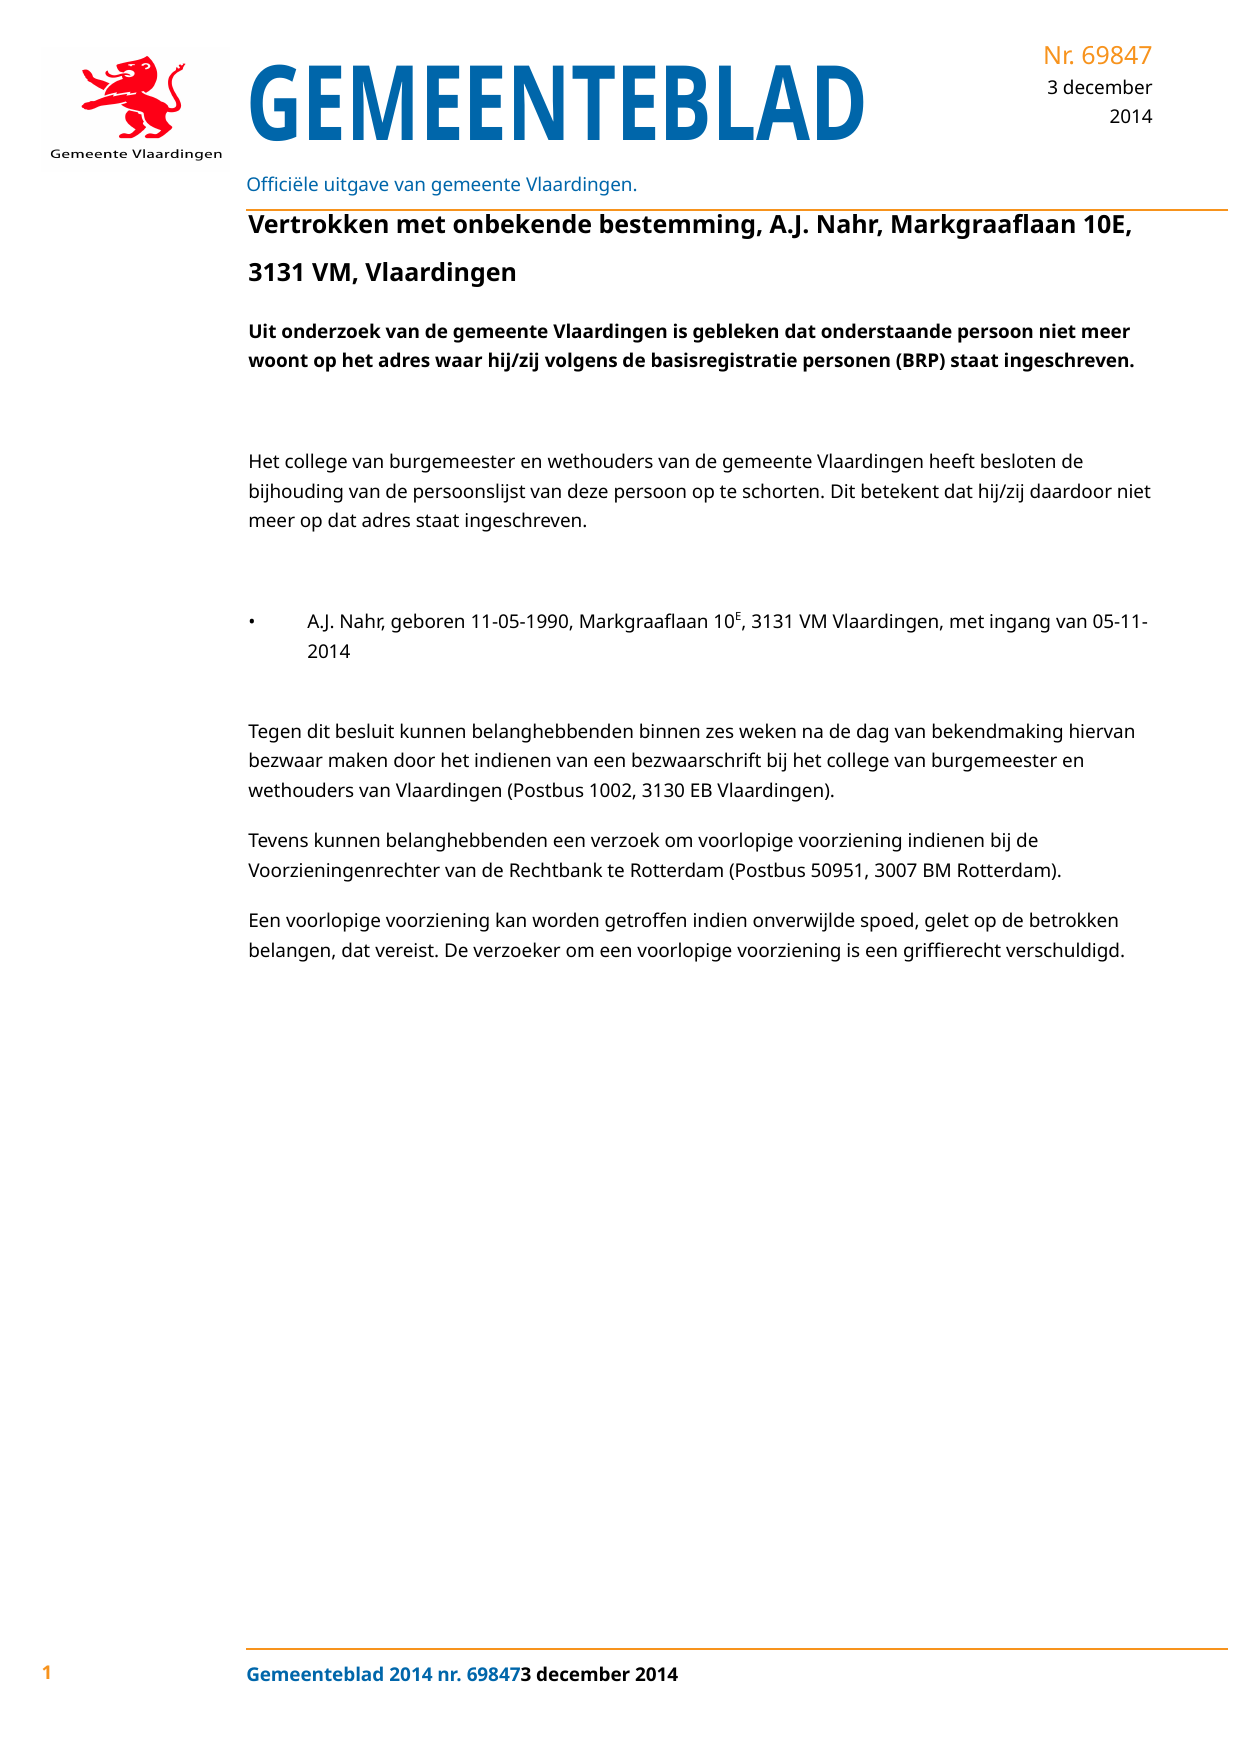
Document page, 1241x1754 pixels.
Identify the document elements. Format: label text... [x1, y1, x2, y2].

text Een voorlopige voorziening kan worden getroffen indien onverwijlde spoed, gelet op de betrokken belangen, dat vereist. De verzoeker om een voorlopige voorziening is een griffierecht verschuldigd. [248, 907, 1152, 963]
text Tegen dit besluit kunnen belanghebbenden binnen zes weken na de dag van bekendmaking hiervan bezwaar maken door het indienen van een bezwaarschrift bij het college van burgemeester en wethouders van Vlaardingen (Postbus 1002, 3130 EB Vlaardingen). [248, 718, 1152, 803]
text Tevens kunnen belanghebbenden een verzoek om voorlopige voorziening indienen bij de Voorzieningenrechter van de Rechtbank te Rotterdam (Postbus 50951, 3007 BM Rotterdam). [248, 827, 1152, 883]
text Vertrokken met onbekende bestemming, A.J. Nahr, Markgraaflaan 10E, 3131 VM, Vlaardingen [248, 211, 1152, 288]
text Het college van burgemeester en wethouders van de gemeente Vlaardingen heeft besloten de bijhouding van de persoonslijst van deze persoon op te schorten. Dit betekent dat hij/zij daardoor niet meer op dat adres staat ingeschreven. [248, 448, 1152, 533]
text Uit onderzoek van de gemeente Vlaardingen is gebleken dat onderstaande persoon niet meer woont op het adres waar hij/zij volgens de basisregistratie personen (BRP) staat ingeschreven. [248, 318, 1152, 373]
list A.J. Nahr, geboren 11-05-1990, Markgraaflaan 10E, 3131 VM Vlaardingen, met ingang van 05-11-2014 [248, 608, 1152, 664]
picture [41, 47, 231, 172]
